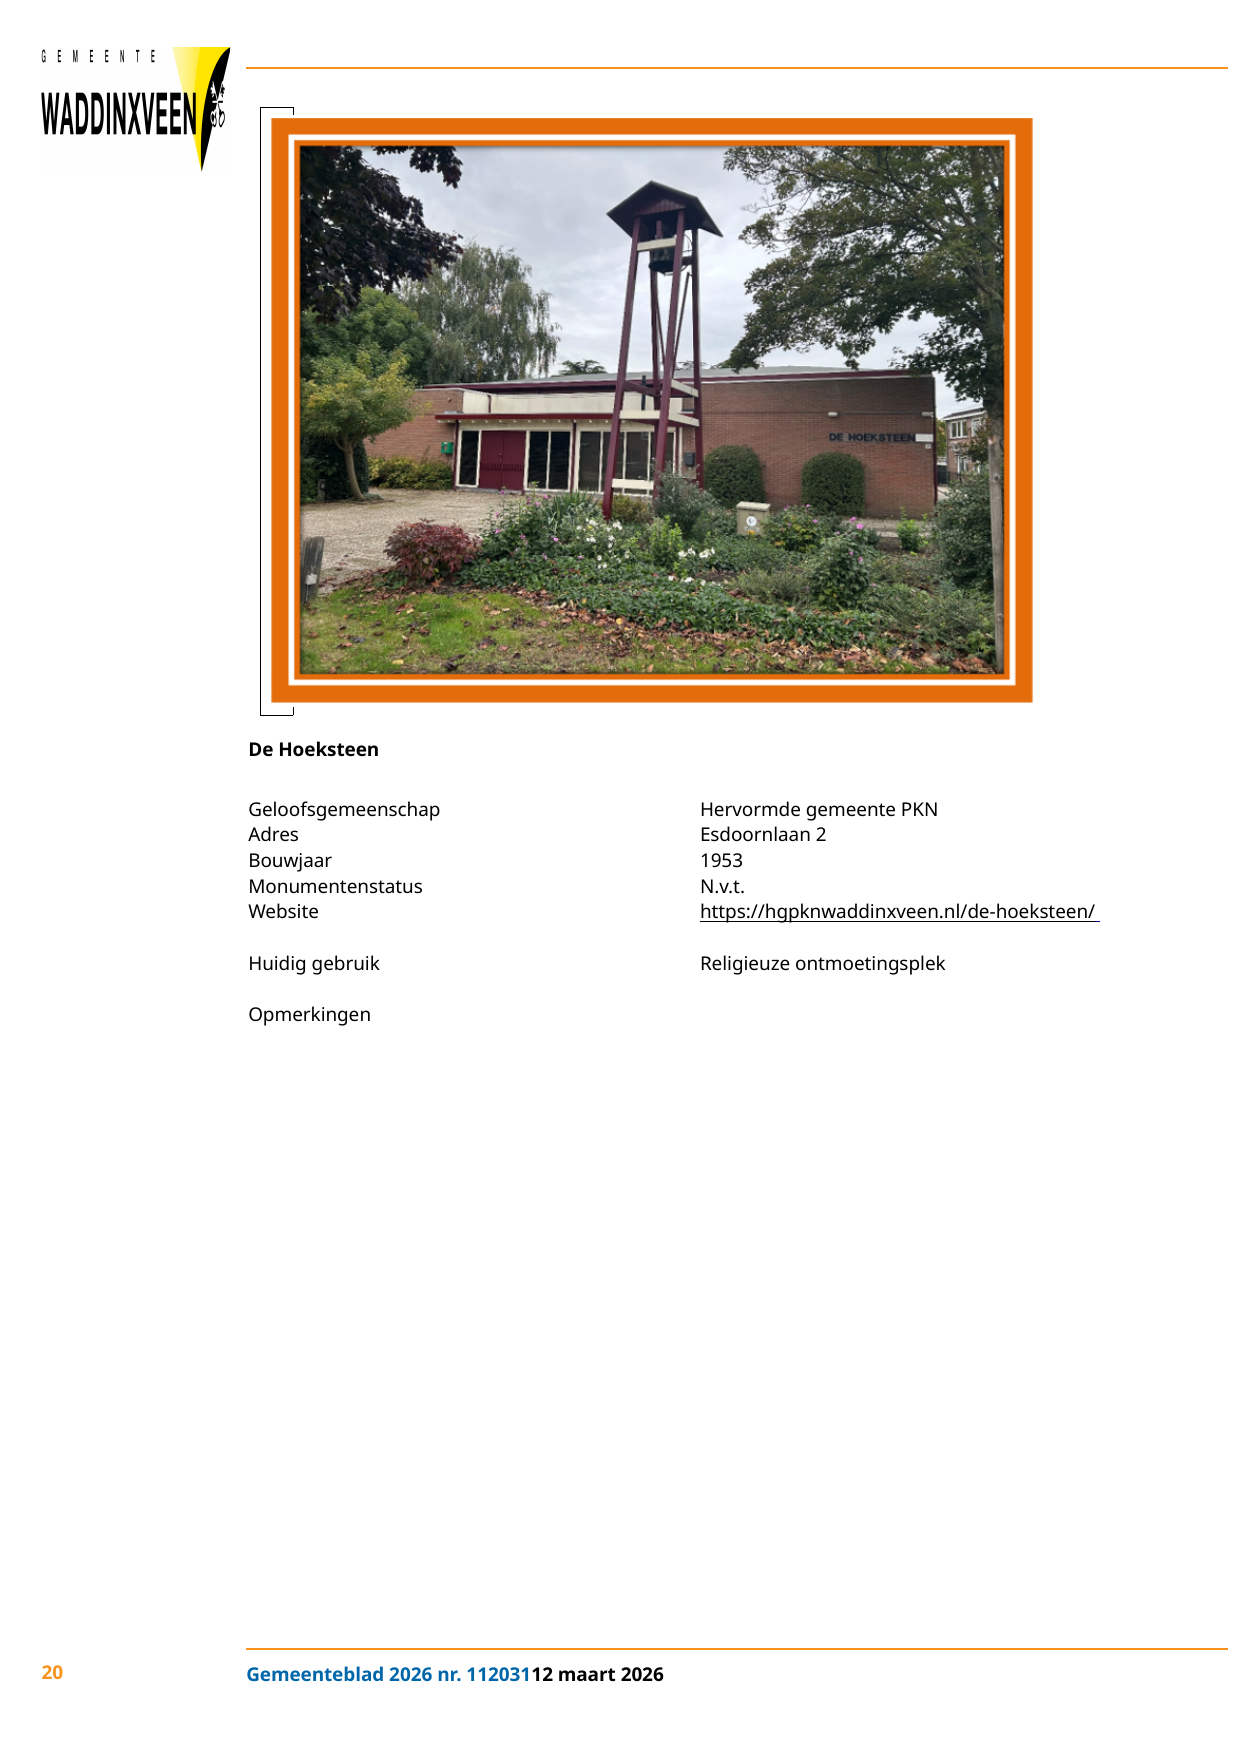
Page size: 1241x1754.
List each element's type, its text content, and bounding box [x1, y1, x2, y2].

table_cell [700, 976, 1152, 1002]
table_cell Monumentenstatus [248, 873, 700, 899]
table_cell https://hgpknwaddinxveen.nl/de-hoeksteen/ [700, 899, 1152, 924]
table_cell [700, 924, 1152, 950]
table_cell Bouwjaar [248, 847, 700, 873]
picture [41, 47, 231, 172]
table_cell Religieuze ontmoetingsplek [700, 950, 1152, 976]
table_cell [248, 976, 700, 1002]
table_cell N.v.t. [700, 873, 1152, 899]
table_header Geloofsgemeenschap [248, 796, 700, 821]
table_cell [700, 1002, 1152, 1027]
picture [268, 115, 1037, 707]
text De Hoeksteen [248, 736, 1152, 762]
table_cell Opmerkingen [248, 1002, 700, 1027]
table_cell Adres [248, 821, 700, 847]
table_cell 1953 [700, 847, 1152, 873]
table_header Hervormde gemeente PKN [700, 796, 1152, 821]
table_cell Esdoornlaan 2 [700, 821, 1152, 847]
table_cell [248, 924, 700, 950]
table_cell Website [248, 899, 700, 924]
table_cell Huidig gebruik [248, 950, 700, 976]
